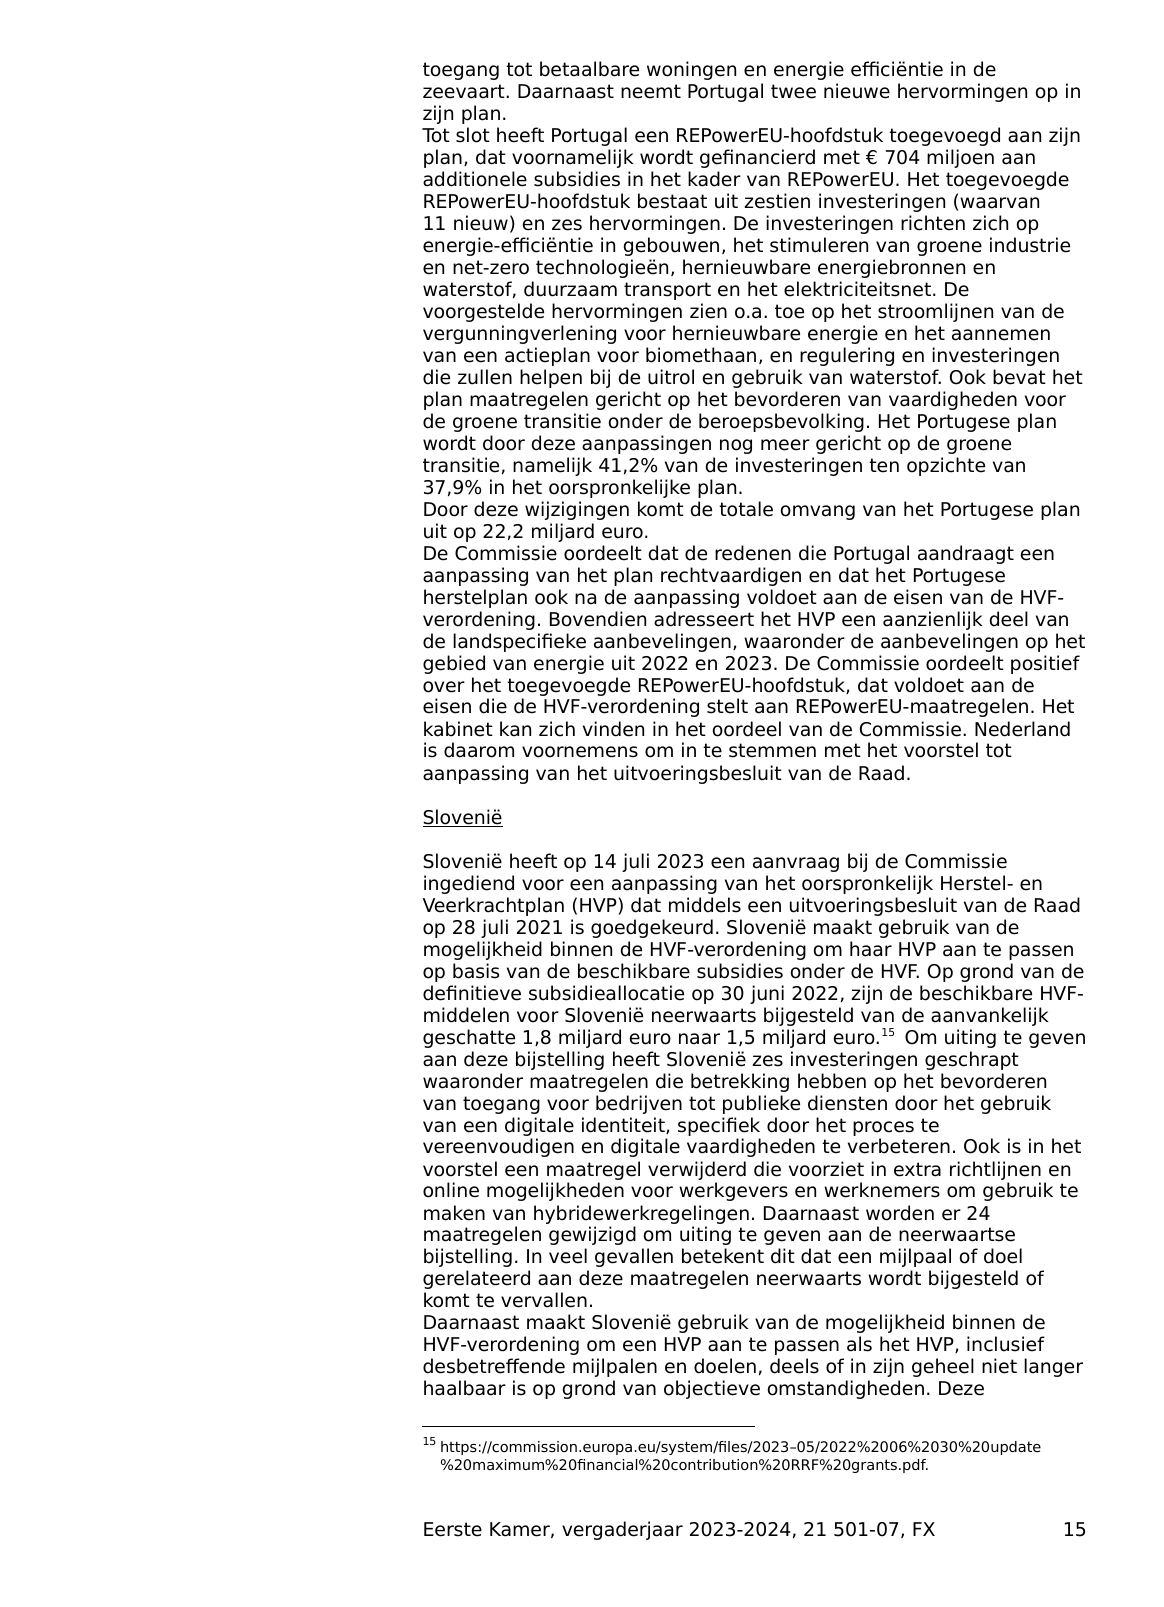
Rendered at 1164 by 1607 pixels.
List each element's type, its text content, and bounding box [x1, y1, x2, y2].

text Tot slot heeft Portugal een REPowerEU-hoofdstuk toegevoegd aan zijn plan, dat voornamelijk wordt gefinancierd met € 704 miljoen aan additionele subsidies in het kader van REPowerEU. Het toegevoegde REPowerEU-hoofdstuk bestaat uit zestien investeringen (waarvan 11 nieuw) en zes hervormingen. De investeringen richten zich op energie-efficiëntie in gebouwen, het stimuleren van groene industrie en net-zero technologieën, hernieuwbare energiebronnen en waterstof, duurzaam transport en het elektriciteitsnet. De voorgestelde hervormingen zien o.a. toe op het stroomlijnen van de vergunningverlening voor hernieuwbare energie en het aannemen van een actieplan voor biomethaan, en regulering en investeringen die zullen helpen bij de uitrol en gebruik van waterstof. Ook bevat het plan maatregelen gericht op het bevorderen van vaardigheden voor de groene transitie onder de beroepsbevolking. Het Portugese plan wordt door deze aanpassingen nog meer gericht op de groene transitie, namelijk 41,2% van de investeringen ten opzichte van 37,9% in het oorspronkelijke plan. [422, 125, 1087, 499]
text Slovenië heeft op 14 juli 2023 een aanvraag bij de Commissie ingediend voor een aanpassing van het oorspronkelijk Herstel- en Veerkrachtplan (HVP) dat middels een uitvoeringsbesluit van de Raad op 28 juli 2021 is goedgekeurd. Slovenië maakt gebruik van de mogelijkheid binnen de HVF-verordening om haar HVP aan te passen op basis van de beschikbare subsidies onder de HVF. Op grond van de definitieve subsidieallocatie op 30 juni 2022, zijn de beschikbare HVF-middelen voor Slovenië neerwaarts bijgesteld van de aanvankelijk geschatte 1,8 miljard euro naar 1,5 miljard euro. Om uiting te geven aan deze bijstelling heeft Slovenië zes investeringen geschrapt waaronder maatregelen die betrekking hebben op het bevorderen van toegang voor bedrijven tot publieke diensten door het gebruik van een digitale identiteit, specifiek door het proces te vereenvoudigen en digitale vaardigheden te verbeteren. Ook is in het voorstel een maatregel verwijderd die voorziet in extra richtlijnen en online mogelijkheden voor werkgevers en werknemers om gebruik te maken van hybridewerkregelingen. Daarnaast worden er 24 maatregelen gewijzigd om uiting te geven aan de neerwaartse bijstelling. In veel gevallen betekent dit dat een mijlpaal of doel gerelateerd aan deze maatregelen neerwaarts wordt bijgesteld of komt te vervallen. [422, 851, 1087, 1312]
text Door deze wijzigingen komt de totale omvang van het Portugese plan uit op 22,2 miljard euro. [422, 499, 1087, 543]
text toegang tot betaalbare woningen en energie efficiëntie in de zeevaart. Daarnaast neemt Portugal twee nieuwe hervormingen op in zijn plan. [422, 59, 1087, 125]
text De Commissie oordeelt dat de redenen die Portugal aandraagt een aanpassing van het plan rechtvaardigen en dat het Portugese herstelplan ook na de aanpassing voldoet aan de eisen van de HVF-verordening. Bovendien adresseert het HVP een aanzienlijk deel van de landspecifieke aanbevelingen, waaronder de aanbevelingen op het gebied van energie uit 2022 en 2023. De Commissie oordeelt positief over het toegevoegde REPowerEU-hoofdstuk, dat voldoet aan de eisen die de HVF-verordening stelt aan REPowerEU-maatregelen. Het kabinet kan zich vinden in het oordeel van de Commissie. Nederland is daarom voornemens om in te stemmen met het voorstel tot aanpassing van het uitvoeringsbesluit van de Raad. [422, 543, 1087, 784]
text https://commission.europa.eu/system/files/2023–05/2022%2006%2030%20update%20maximum%20financial%20contribution%20RRF%20grants.pdf. [422, 1435, 1087, 1474]
subtitle Slovenië [422, 807, 1087, 828]
text Daarnaast maakt Slovenië gebruik van de mogelijkheid binnen de HVF-verordening om een HVP aan te passen als het HVP, inclusief desbetreffende mijlpalen en doelen, deels of in zijn geheel niet langer haalbaar is op grond van objectieve omstandigheden. Deze [422, 1312, 1087, 1400]
